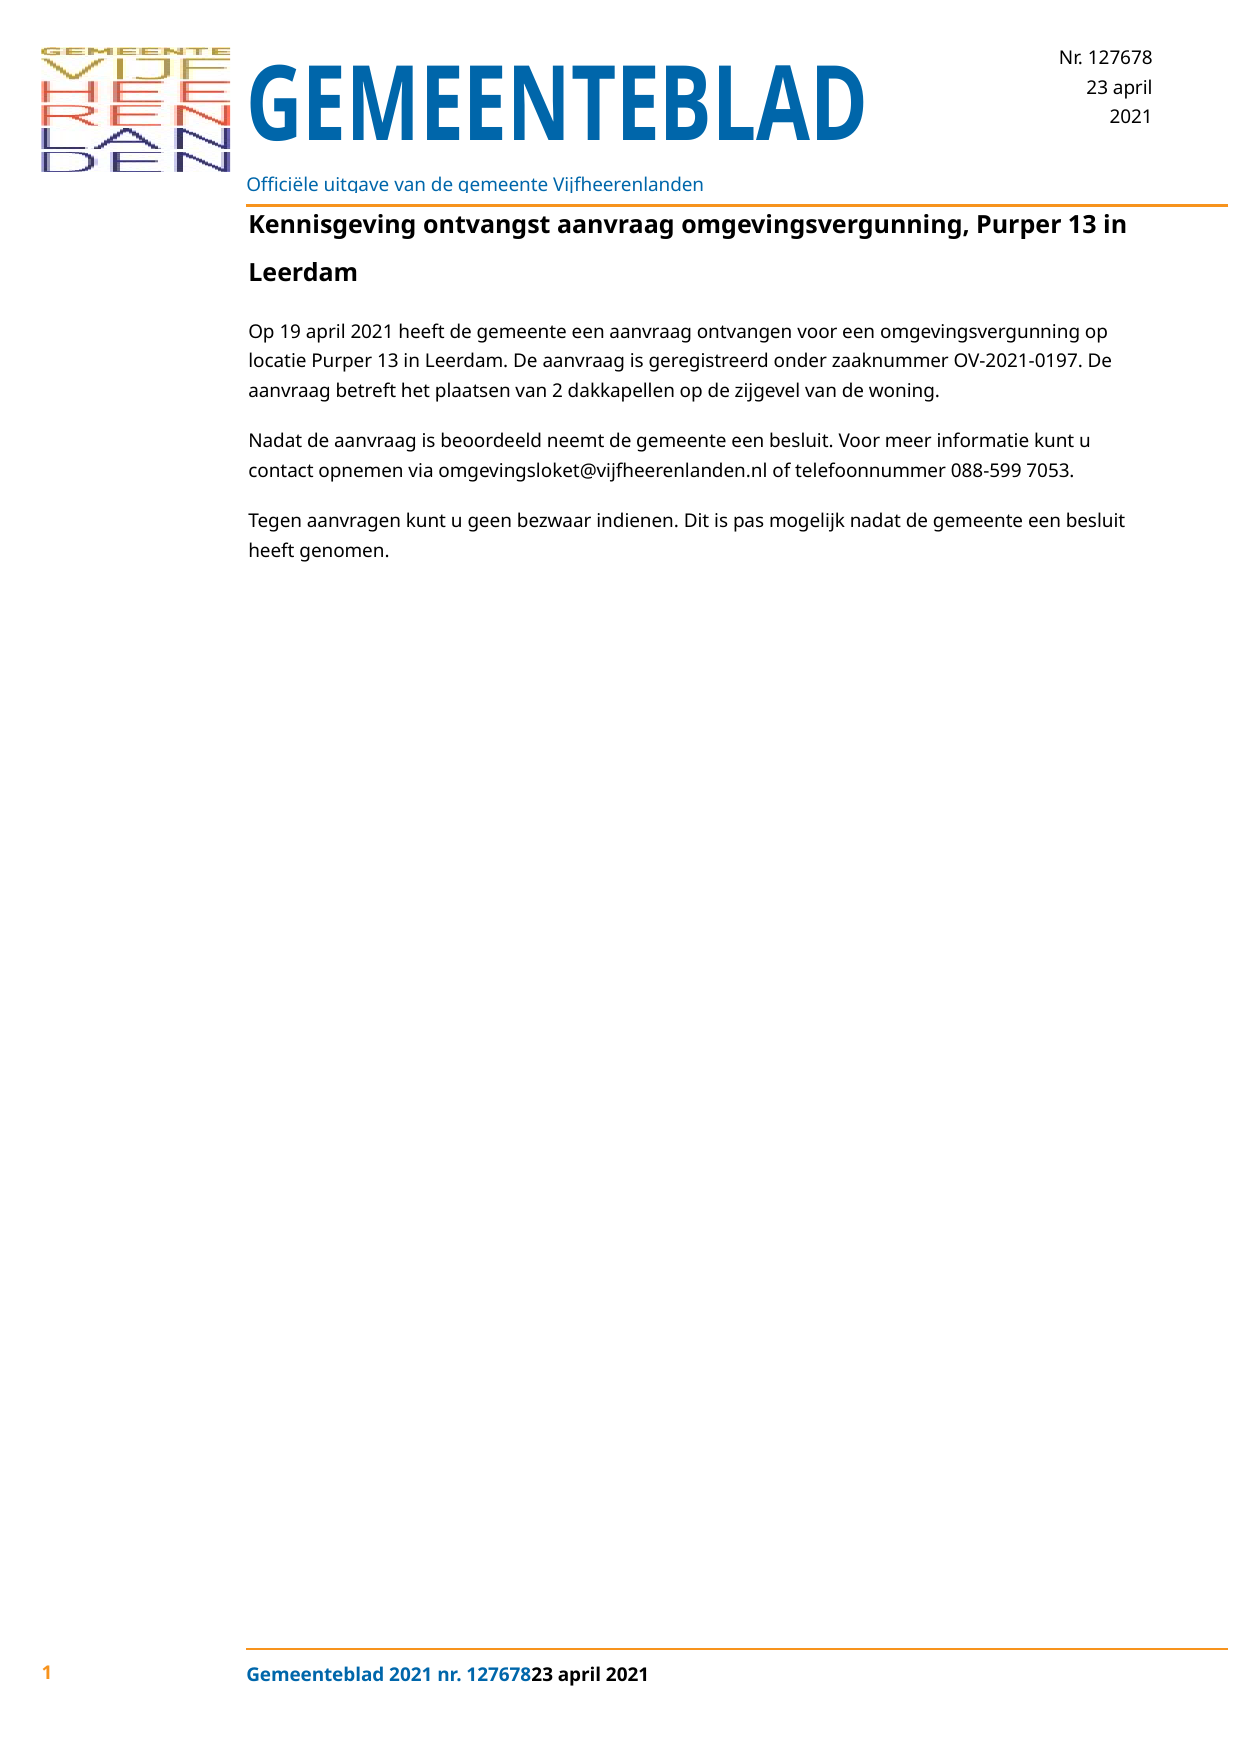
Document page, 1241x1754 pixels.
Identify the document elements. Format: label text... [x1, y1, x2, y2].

text Kennisgeving ontvangst aanvraag omgevingsvergunning, Purper 13 in Leerdam [248, 207, 1152, 288]
picture [41, 47, 231, 172]
text Op 19 april 2021 heeft de gemeente een aanvraag ontvangen voor een omgevingsvergunning op locatie Purper 13 in Leerdam. De aanvraag is geregistreerd onder zaaknummer OV-2021-0197. De aanvraag betreft het plaatsen van 2 dakkapellen op de zijgevel van de woning. [248, 318, 1152, 403]
text Nadat de aanvraag is beoordeeld neemt de gemeente een besluit. Voor meer informatie kunt u contact opnemen via omgevingsloket@vijfheerenlanden.nl of telefoonnummer 088-599 7053. [248, 427, 1152, 483]
text Tegen aanvragen kunt u geen bezwaar indienen. Dit is pas mogelijk nadat de gemeente een besluit heeft genomen. [248, 507, 1152, 563]
